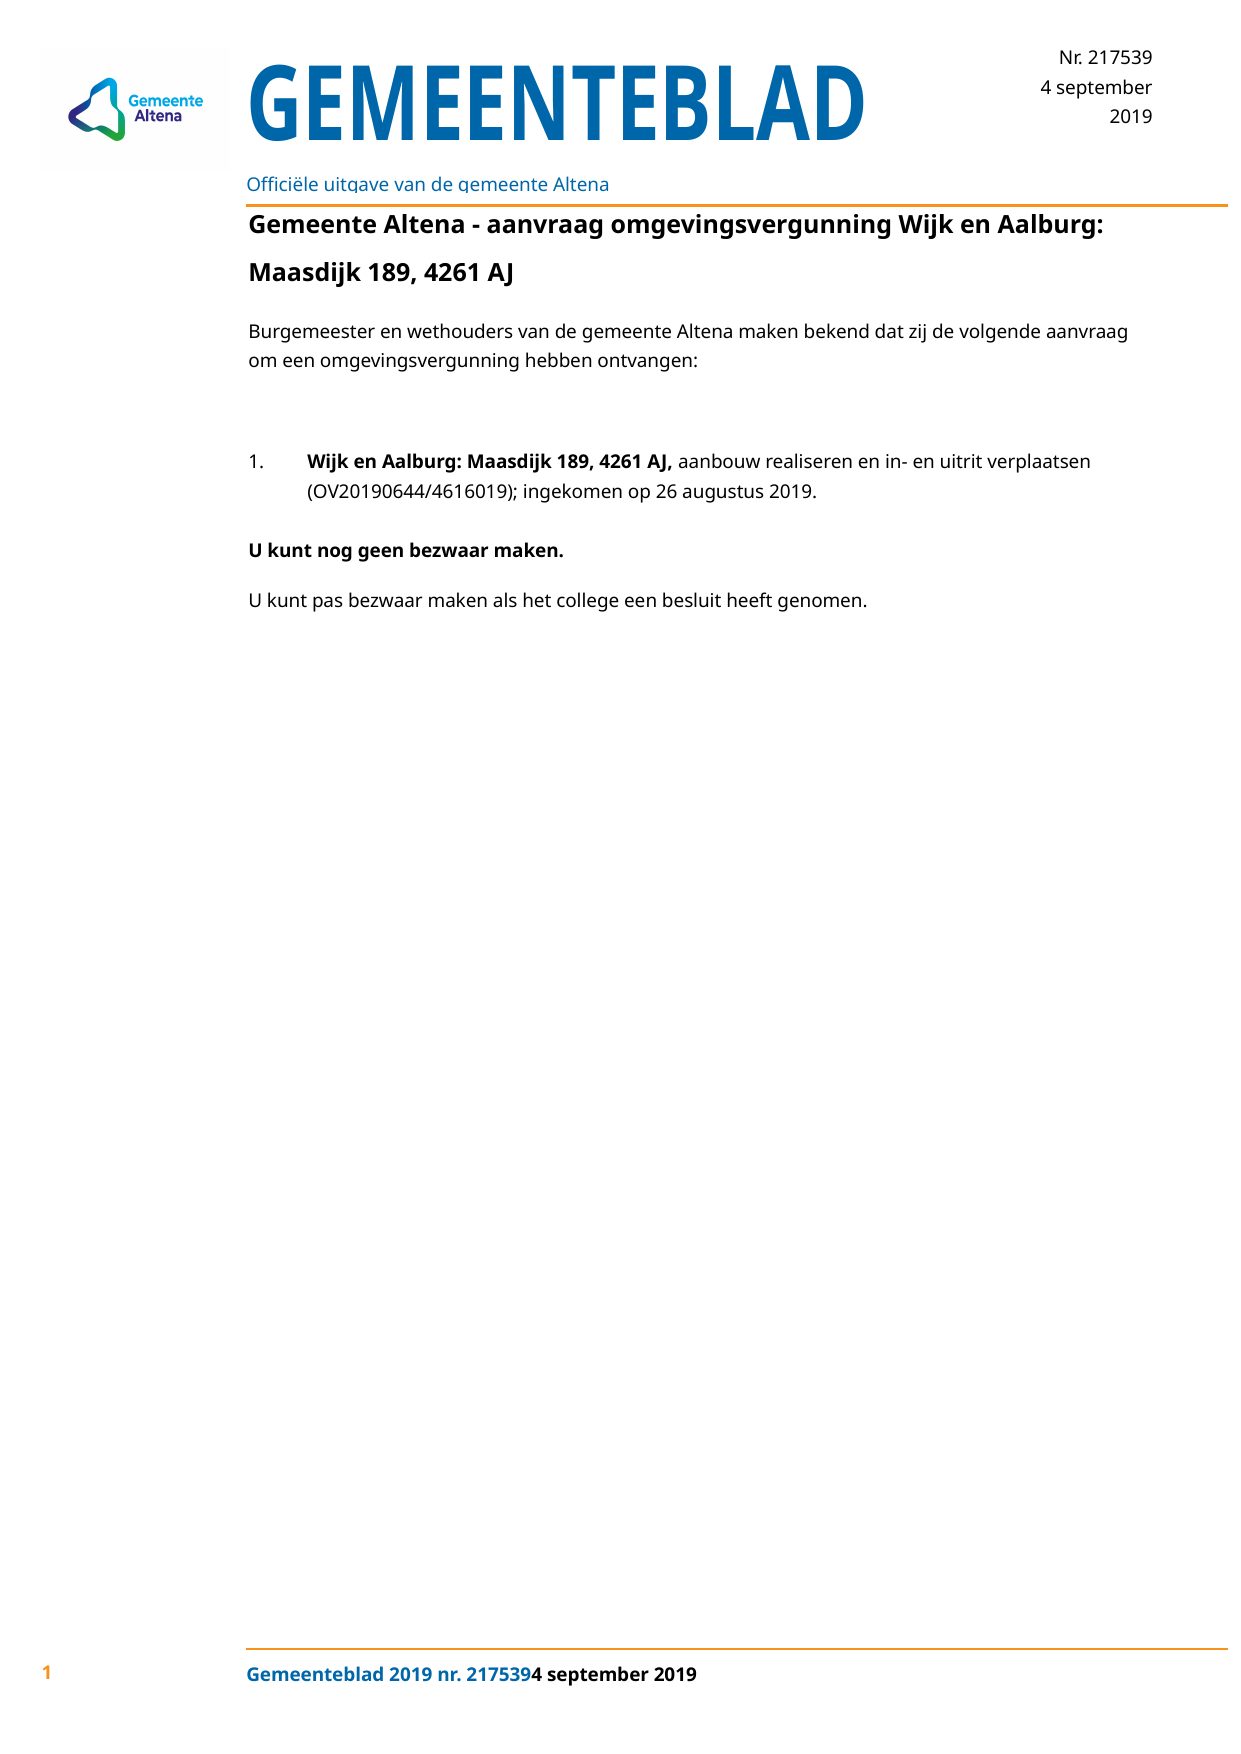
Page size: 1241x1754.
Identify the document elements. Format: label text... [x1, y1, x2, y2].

text U kunt pas bezwaar maken als het college een besluit heeft genomen. [248, 587, 1152, 613]
list Wijk en Aalburg: Maasdijk 189, 4261 AJ, aanbouw realiseren en in- en uitrit verplaatsen (OV20190644/4616019); ingekomen op 26 augustus 2019. [248, 448, 1152, 504]
text Gemeente Altena - aanvraag omgevingsvergunning Wijk en Aalburg: Maasdijk 189, 4261 AJ [248, 207, 1152, 288]
text Burgemeester en wethouders van de gemeente Altena maken bekend dat zij de volgende aanvraag om een omgevingsvergunning hebben ontvangen: [248, 318, 1152, 373]
picture [41, 47, 231, 172]
text U kunt nog geen bezwaar maken. [248, 537, 1152, 563]
